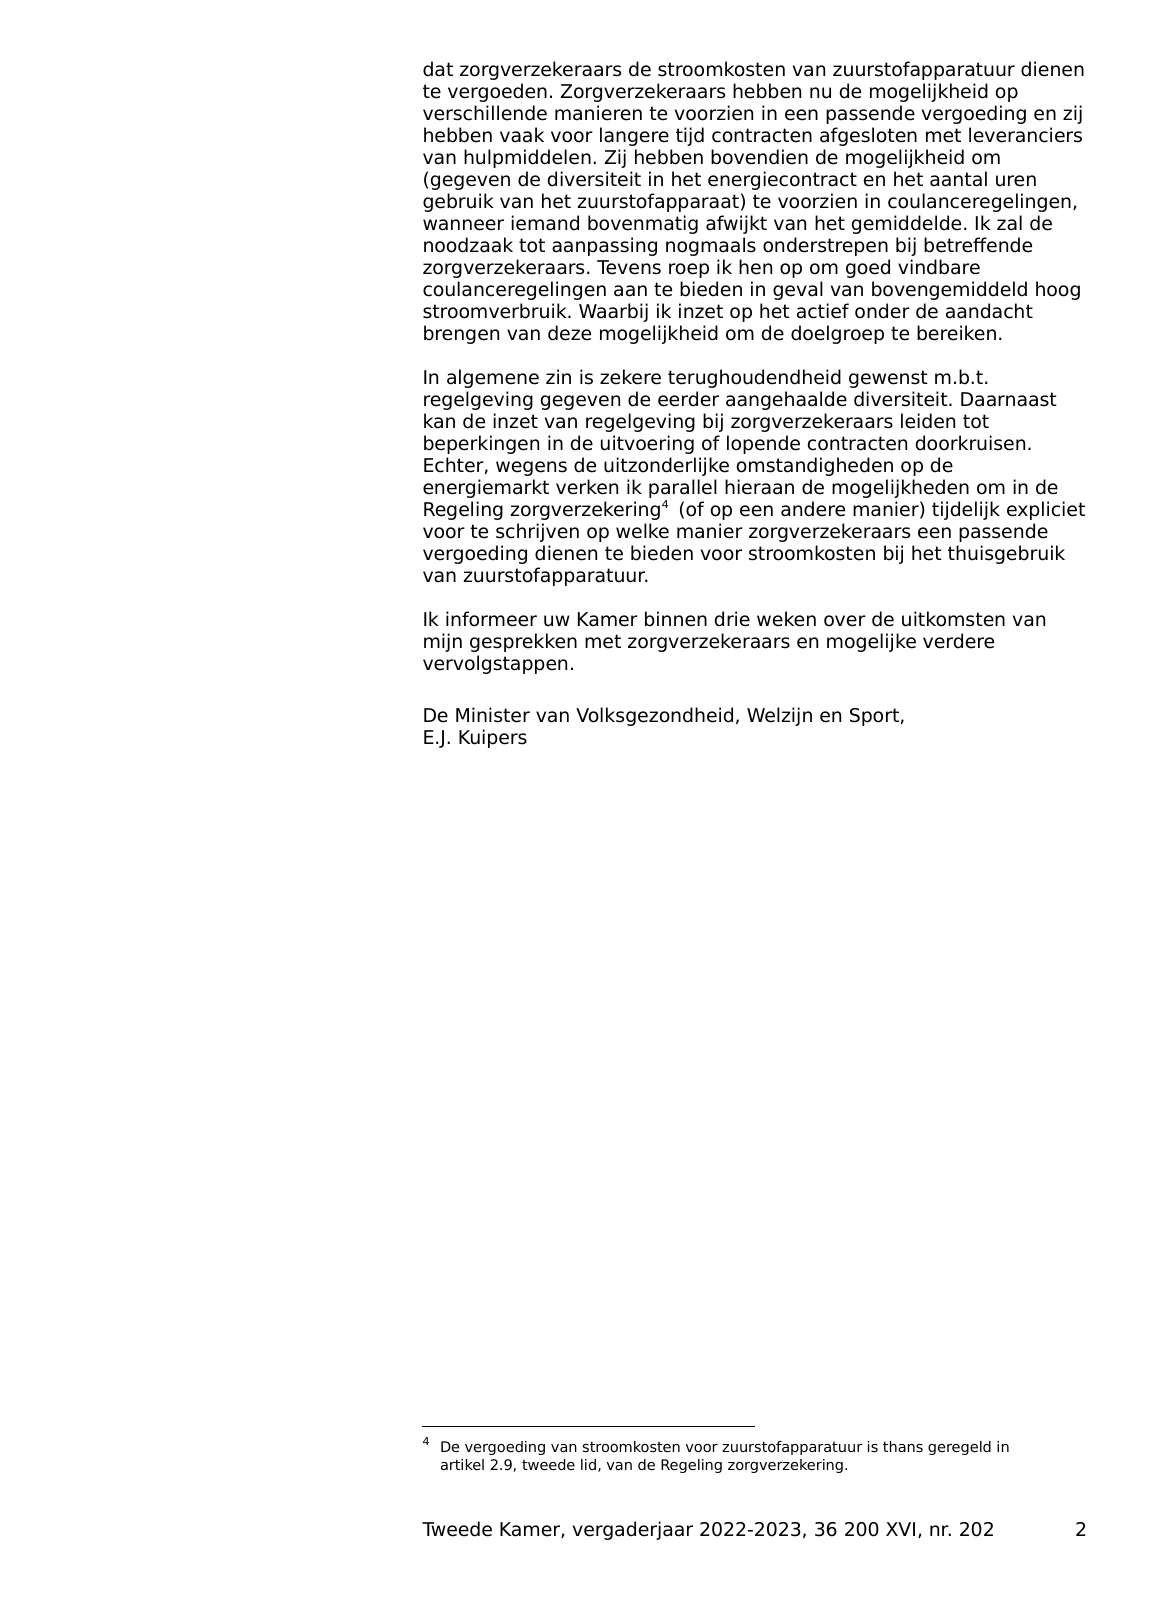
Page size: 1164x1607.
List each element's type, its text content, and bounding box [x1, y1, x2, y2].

text Ik informeer uw Kamer binnen drie weken over de uitkomsten van mijn gesprekken met zorgverzekeraars en mogelijke verdere vervolgstappen. [422, 609, 1087, 675]
text In algemene zin is zekere terughoudendheid gewenst m.b.t. regelgeving gegeven de eerder aangehaalde diversiteit. Daarnaast kan de inzet van regelgeving bij zorgverzekeraars leiden tot beperkingen in de uitvoering of lopende contracten doorkruisen. Echter, wegens de uitzonderlijke omstandigheden op de energiemarkt verken ik parallel hieraan de mogelijkheden om in de Regeling zorgverzekering (of op een andere manier) tijdelijk expliciet voor te schrijven op welke manier zorgverzekeraars een passende vergoeding dienen te bieden voor stroomkosten bij het thuisgebruik van zuurstofapparatuur. [422, 367, 1087, 587]
text De Minister van Volksgezondheid, Welzijn en Sport, E.J. Kuipers [422, 705, 1087, 749]
text dat zorgverzekeraars de stroomkosten van zuurstofapparatuur dienen te vergoeden. Zorgverzekeraars hebben nu de mogelijkheid op verschillende manieren te voorzien in een passende vergoeding en zij hebben vaak voor langere tijd contracten afgesloten met leveranciers van hulpmiddelen. Zij hebben bovendien de mogelijkheid om (gegeven de diversiteit in het energiecontract en het aantal uren gebruik van het zuurstofapparaat) te voorzien in coulanceregelingen, wanneer iemand bovenmatig afwijkt van het gemiddelde. Ik zal de noodzaak tot aanpassing nogmaals onderstrepen bij betreffende zorgverzekeraars. Tevens roep ik hen op om goed vindbare coulanceregelingen aan te bieden in geval van bovengemiddeld hoog stroomverbruik. Waarbij ik inzet op het actief onder de aandacht brengen van deze mogelijkheid om de doelgroep te bereiken. [422, 59, 1087, 345]
text De vergoeding van stroomkosten voor zuurstofapparatuur is thans geregeld in artikel 2.9, tweede lid, van de Regeling zorgverzekering. [422, 1435, 1087, 1474]
